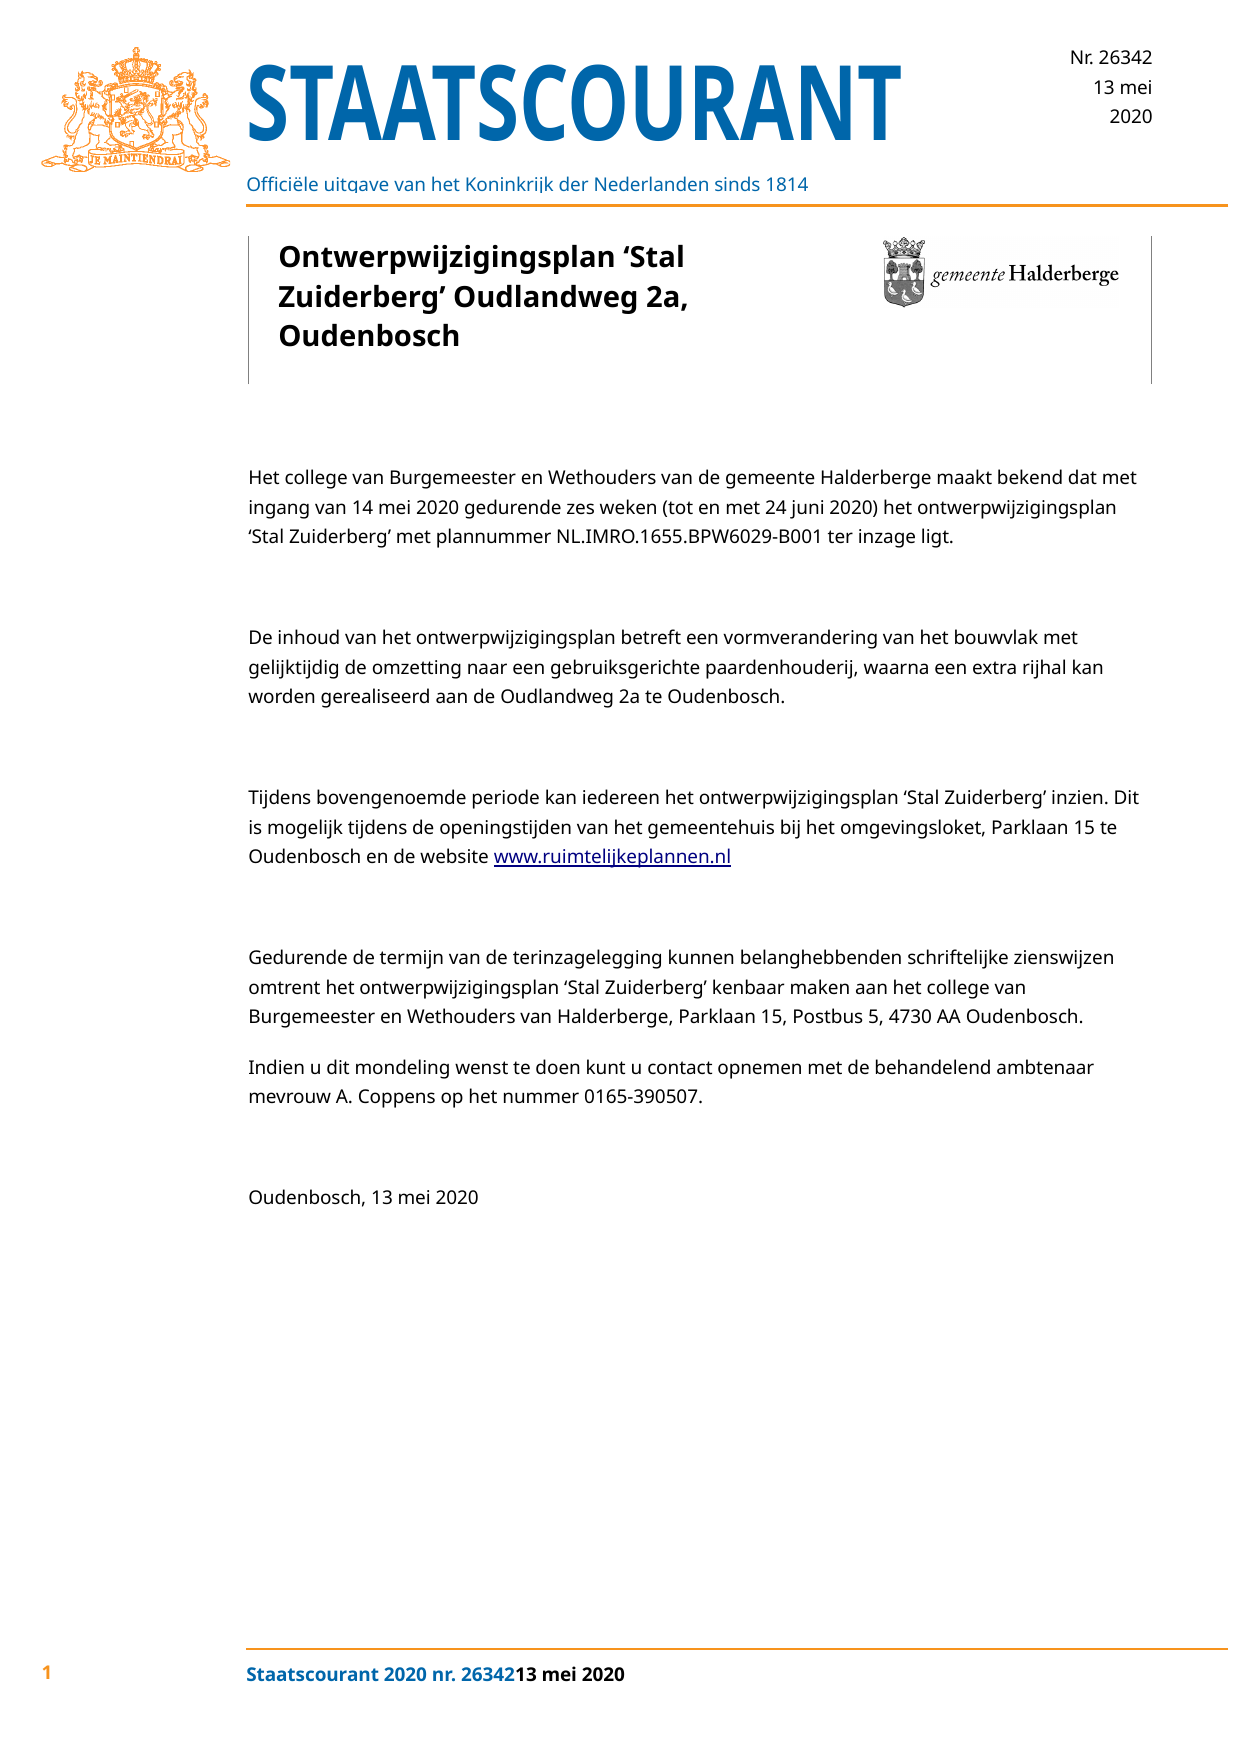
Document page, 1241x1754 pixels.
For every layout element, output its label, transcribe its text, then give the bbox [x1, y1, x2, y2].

text Het college van Burgemeester en Wethouders van de gemeente Halderberge maakt bekend dat met ingang van 14 mei 2020 gedurende zes weken (tot en met 24 juni 2020) het ontwerpwijzigingsplan ‘Stal Zuiderberg’ met plannummer NL.IMRO.1655.BPW6029-B001 ter inzage ligt. [248, 464, 1152, 549]
text Indien u dit mondeling wenst te doen kunt u contact opnemen met de behandelend ambtenaar mevrouw A. Coppens op het nummer 0165-390507. [248, 1054, 1152, 1109]
text Tijdens bovengenoemde periode kan iedereen het ontwerpwijzigingsplan ‘Stal Zuiderberg’ inzien. Dit is mogelijk tijdens de openingstijden van het gemeentehuis bij het omgevingsloket, Parklaan 15 te Oudenbosch en de website www.ruimtelijkeplannen.nl [248, 784, 1152, 869]
table_header [850, 236, 1151, 384]
table_header Ontwerpwijzigingsplan ‘Stal Zuiderberg’ Oudlandweg 2a, Oudenbosch [249, 236, 850, 384]
text De inhoud van het ontwerpwijzigingsplan betreft een vormverandering van het bouwvlak met gelijktijdig de omzetting naar een gebruiksgerichte paardenhouderij, waarna een extra rijhal kan worden gerealiseerd aan de Oudlandweg 2a te Oudenbosch. [248, 624, 1152, 709]
text Oudenbosch, 13 mei 2020 [248, 1184, 1152, 1210]
picture [882, 236, 1119, 308]
picture [41, 47, 231, 172]
text Gedurende de termijn van de terinzagelegging kunnen belanghebbenden schriftelijke zienswijzen omtrent het ontwerpwijzigingsplan ‘Stal Zuiderberg’ kenbaar maken aan het college van Burgemeester en Wethouders van Halderberge, Parklaan 15, Postbus 5, 4730 AA Oudenbosch. [248, 944, 1152, 1029]
